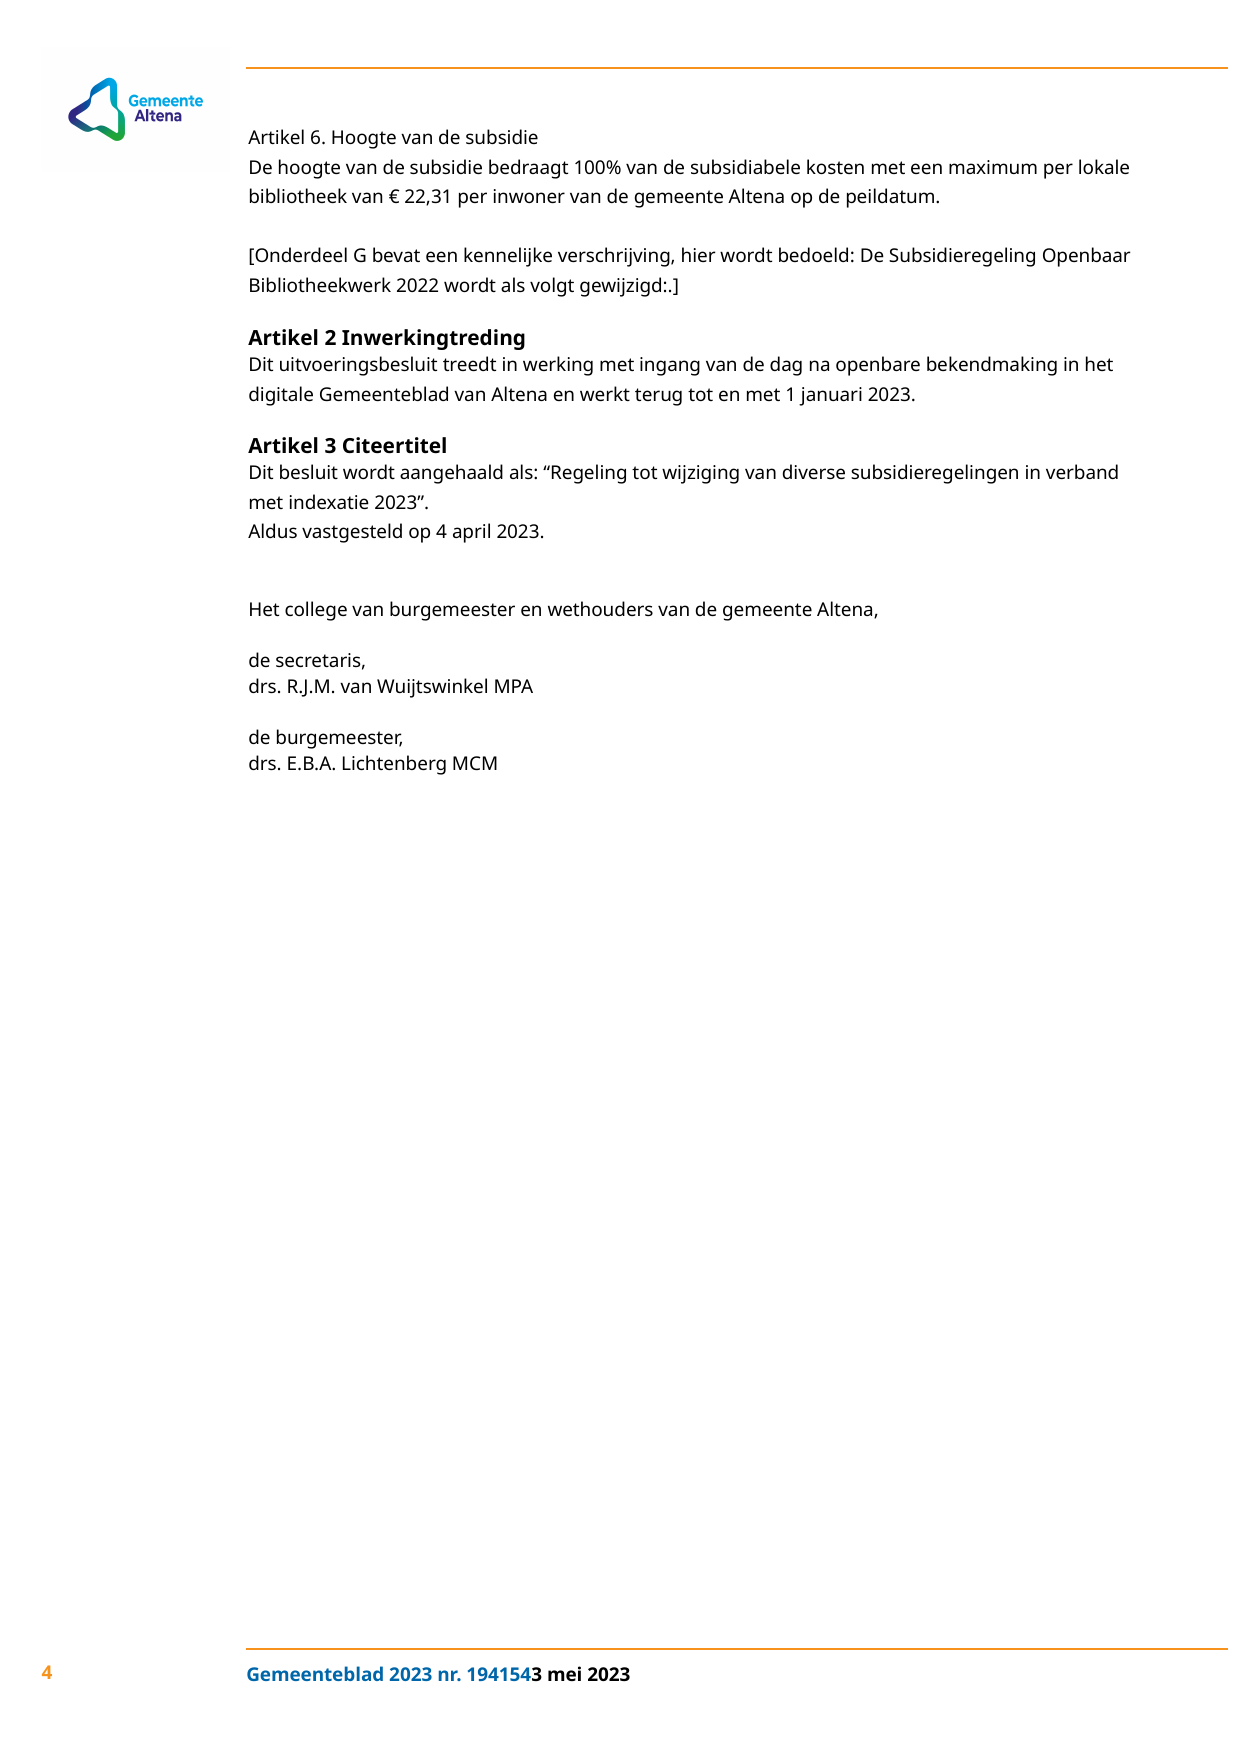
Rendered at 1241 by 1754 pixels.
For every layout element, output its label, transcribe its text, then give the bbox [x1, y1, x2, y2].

picture [41, 47, 231, 172]
text de secretaris, [248, 647, 1152, 673]
text drs. E.B.A. Lichtenberg MCM [248, 750, 1152, 776]
text Dit uitvoeringsbesluit treedt in werking met ingang van de dag na openbare bekendmaking in het digitale Gemeenteblad van Altena en werkt terug tot en met 1 januari 2023. [248, 351, 1152, 406]
text Aldus vastgesteld op 4 april 2023. [248, 519, 1152, 544]
text Dit besluit wordt aangehaald als: “Regeling tot wijziging van diverse subsidieregelingen in verband met indexatie 2023”. [248, 459, 1152, 515]
text Artikel 3 Citeertitel [248, 431, 1152, 459]
text Artikel 6. Hoogte van de subsidie [248, 124, 1152, 150]
text De hoogte van de subsidie bedraagt 100% van de subsidiabele kosten met een maximum per lokale bibliotheek van € 22,31 per inwoner van de gemeente Altena op de peildatum. [248, 154, 1152, 209]
text Het college van burgemeester en wethouders van de gemeente Altena, [248, 596, 1152, 622]
text Artikel 2 Inwerkingtreding [248, 323, 1152, 351]
text [Onderdeel G bevat een kennelijke verschrijving, hier wordt bedoeld: De Subsidieregeling Openbaar Bibliotheekwerk 2022 wordt als volgt gewijzigd:.] [248, 243, 1152, 298]
text drs. R.J.M. van Wuijtswinkel MPA [248, 673, 1152, 699]
text de burgemeester, [248, 724, 1152, 750]
